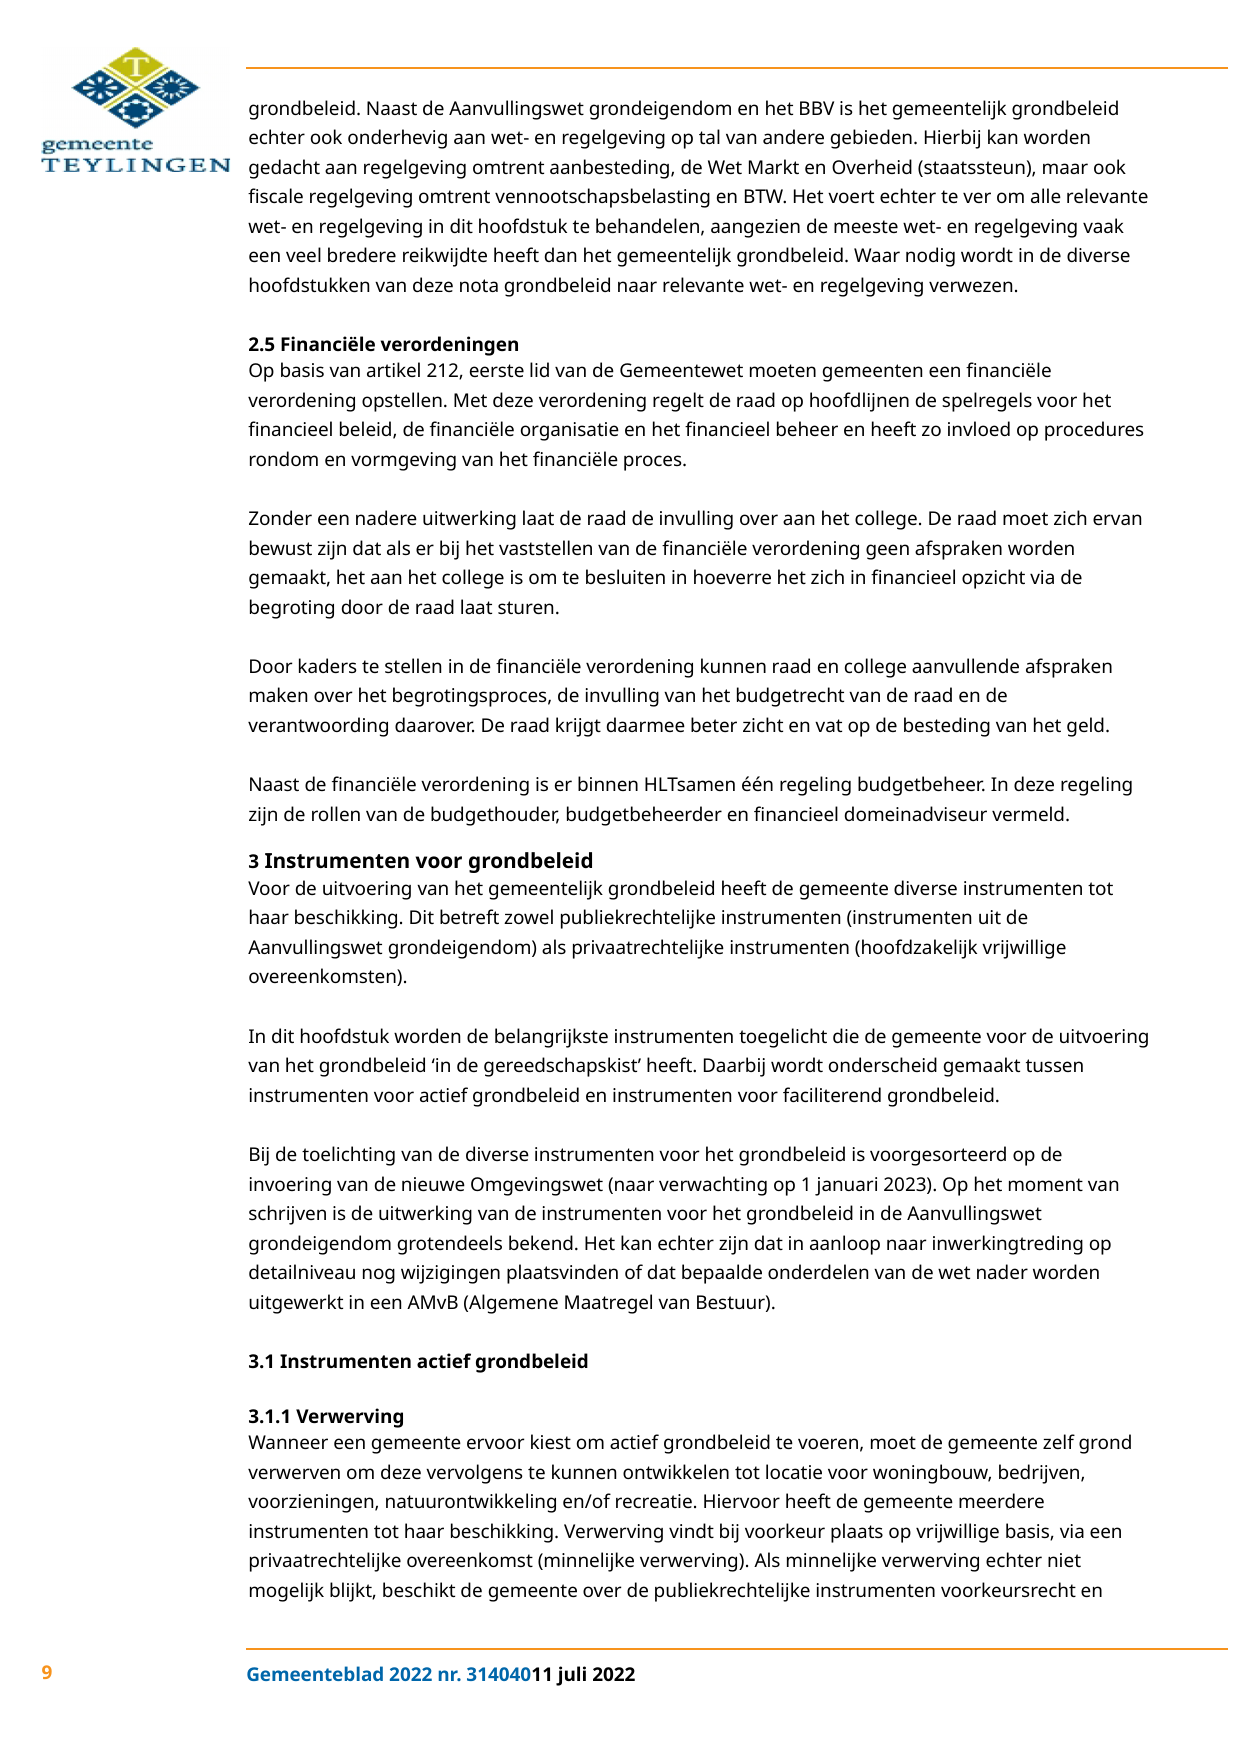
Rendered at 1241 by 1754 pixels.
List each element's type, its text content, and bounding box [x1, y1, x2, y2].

text Naast de financiële verordening is er binnen HLTsamen één regeling budgetbeheer. In deze regeling zijn de rollen van de budgethouder, budgetbeheerder en financieel domeinadviseur vermeld. [248, 771, 1152, 827]
text Zonder een nadere uitwerking laat de raad de invulling over aan het college. De raad moet zich ervan bewust zijn dat als er bij het vaststellen van de financiële verordening geen afspraken worden gemaakt, het aan het college is om te besluiten in hoeverre het zich in financieel opzicht via de begroting door de raad laat sturen. [248, 505, 1152, 619]
text 2.5 Financiële verordeningen [248, 331, 1152, 357]
text 3 Instrumenten voor grondbeleid [248, 847, 1152, 875]
text grondbeleid. Naast de Aanvullingswet grondeigendom en het BBV is het gemeentelijk grondbeleid echter ook onderhevig aan wet- en regelgeving op tal van andere gebieden. Hierbij kan worden gedacht aan regelgeving omtrent aanbesteding, de Wet Markt en Overheid (staatssteun), maar ook fiscale regelgeving omtrent vennootschapsbelasting en BTW. Het voert echter te ver om alle relevante wet- en regelgeving in dit hoofdstuk te behandelen, aangezien de meeste wet- en regelgeving vaak een veel bredere reikwijdte heeft dan het gemeentelijk grondbeleid. Waar nodig wordt in de diverse hoofdstukken van deze nota grondbeleid naar relevante wet- en regelgeving verwezen. [248, 95, 1152, 298]
text Voor de uitvoering van het gemeentelijk grondbeleid heeft de gemeente diverse instrumenten tot haar beschikking. Dit betreft zowel publiekrechtelijke instrumenten (instrumenten uit de Aanvullingswet grondeigendom) als privaatrechtelijke instrumenten (hoofdzakelijk vrijwillige overeenkomsten). [248, 875, 1152, 989]
text Op basis van artikel 212, eerste lid van de Gemeentewet moeten gemeenten een financiële verordening opstellen. Met deze verordening regelt de raad op hoofdlijnen de spelregels voor het financieel beleid, de financiële organisatie en het financieel beheer en heeft zo invloed op procedures rondom en vormgeving van het financiële proces. [248, 357, 1152, 472]
text 3.1.1 Verwerving [248, 1404, 1152, 1429]
text In dit hoofdstuk worden de belangrijkste instrumenten toegelicht die de gemeente voor de uitvoering van het grondbeleid ‘in de gereedschapskist’ heeft. Daarbij wordt onderscheid gemaakt tussen instrumenten voor actief grondbeleid en instrumenten voor faciliterend grondbeleid. [248, 1023, 1152, 1108]
text 3.1 Instrumenten actief grondbeleid [248, 1348, 1152, 1374]
text Wanneer een gemeente ervoor kiest om actief grondbeleid te voeren, moet de gemeente zelf grond verwerven om deze vervolgens te kunnen ontwikkelen tot locatie voor woningbouw, bedrijven, voorzieningen, natuurontwikkeling en/of recreatie. Hiervoor heeft de gemeente meerdere instrumenten tot haar beschikking. Verwerving vindt bij voorkeur plaats op vrijwillige basis, via een privaatrechtelijke overeenkomst (minnelijke verwerving). Als minnelijke verwerving echter niet mogelijk blijkt, beschikt de gemeente over de publiekrechtelijke instrumenten voorkeursrecht en [248, 1429, 1152, 1603]
text Door kaders te stellen in de financiële verordening kunnen raad en college aanvullende afspraken maken over het begrotingsproces, de invulling van het budgetrecht van de raad en de verantwoording daarover. De raad krijgt daarmee beter zicht en vat op de besteding van het geld. [248, 653, 1152, 738]
text Bij de toelichting van de diverse instrumenten voor het grondbeleid is voorgesorteerd op de invoering van de nieuwe Omgevingswet (naar verwachting op 1 januari 2023). Op het moment van schrijven is de uitwerking van de instrumenten voor het grondbeleid in de Aanvullingswet grondeigendom grotendeels bekend. Het kan echter zijn dat in aanloop naar inwerkingtreding op detailniveau nog wijzigingen plaatsvinden of dat bepaalde onderdelen van de wet nader worden uitgewerkt in een AMvB (Algemene Maatregel van Bestuur). [248, 1141, 1152, 1315]
picture [41, 47, 231, 172]
